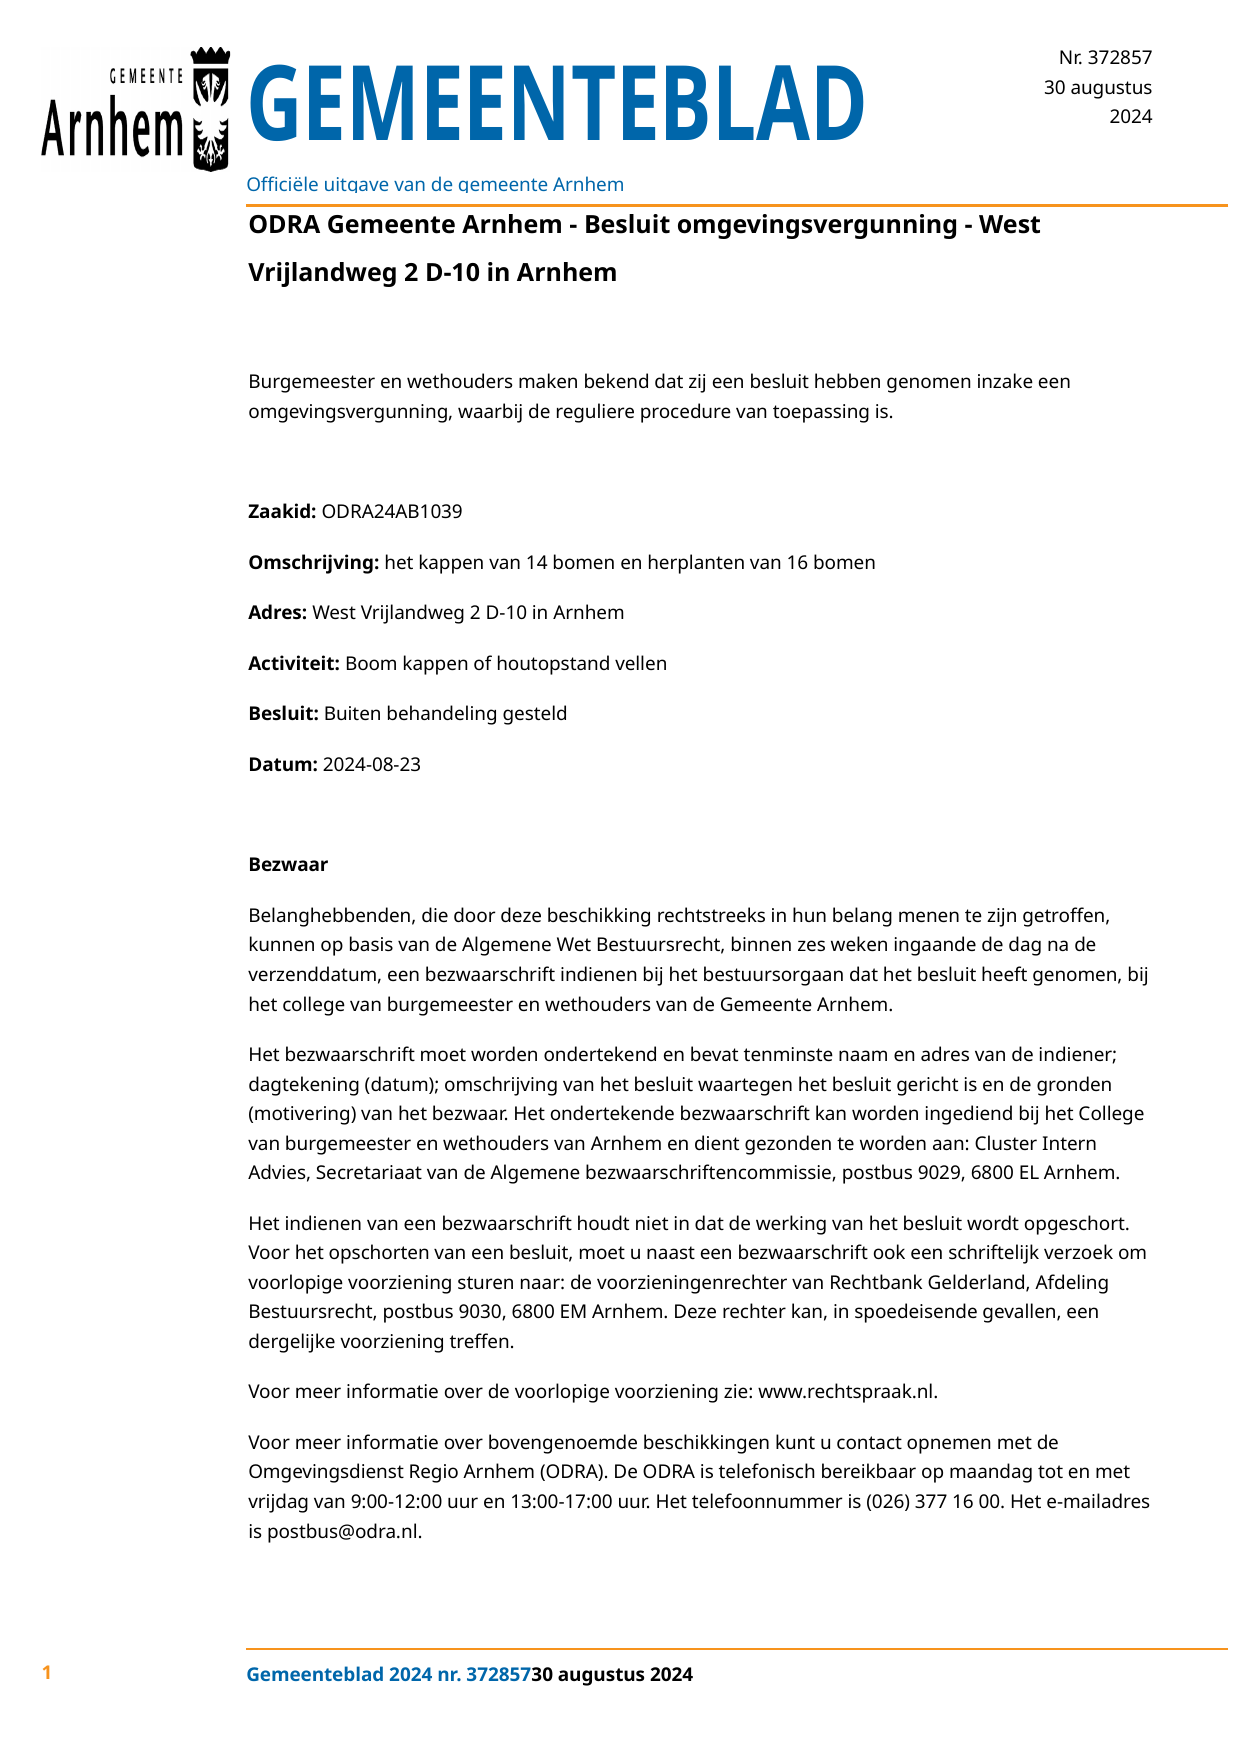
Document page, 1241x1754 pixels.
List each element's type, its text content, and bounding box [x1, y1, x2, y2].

text Burgemeester en wethouders maken bekend dat zij een besluit hebben genomen inzake een omgevingsvergunning, waarbij de reguliere procedure van toepassing is. [248, 368, 1152, 424]
text Zaakid: ODRA24AB1039 [248, 499, 1152, 524]
text Belanghebbenden, die door deze beschikking rechtstreeks in hun belang menen te zijn getroffen, kunnen op basis van de Algemene Wet Bestuursrecht, binnen zes weken ingaande de dag na de verzenddatum, een bezwaarschrift indienen bij het bestuursorgaan dat het besluit heeft genomen, bij het college van burgemeester en wethouders van de Gemeente Arnhem. [248, 902, 1152, 1017]
text ODRA Gemeente Arnhem - Besluit omgevingsvergunning - West Vrijlandweg 2 D-10 in Arnhem [248, 207, 1152, 288]
text Adres: West Vrijlandweg 2 D-10 in Arnhem [248, 599, 1152, 625]
text Besluit: Buiten behandeling gesteld [248, 700, 1152, 726]
text Het indienen van een bezwaarschrift houdt niet in dat de werking van het besluit wordt opgeschort. Voor het opschorten van een besluit, moet u naast een bezwaarschrift ook een schriftelijk verzoek om voorlopige voorziening sturen naar: de voorzieningenrechter van Rechtbank Gelderland, Afdeling Bestuursrecht, postbus 9030, 6800 EM Arnhem. Deze rechter kan, in spoedeisende gevallen, een dergelijke voorziening treffen. [248, 1210, 1152, 1354]
text Voor meer informatie over de voorlopige voorziening zie: www.rechtspraak.nl. [248, 1379, 1152, 1404]
text Het bezwaarschrift moet worden ondertekend en bevat tenminste naam en adres van de indiener; dagtekening (datum); omschrijving van het besluit waartegen het besluit gericht is en de gronden (motivering) van het bezwaar. Het ondertekende bezwaarschrift kan worden ingediend bij het College van burgemeester en wethouders van Arnhem en dient gezonden te worden aan: Cluster Intern Advies, Secretariaat van de Algemene bezwaarschriftencommissie, postbus 9029, 6800 EL Arnhem. [248, 1041, 1152, 1185]
picture [41, 47, 231, 172]
text Bezwaar [248, 852, 1152, 877]
text Omschrijving: het kappen van 14 bomen en herplanten van 16 bomen [248, 549, 1152, 575]
text Activiteit: Boom kappen of houtopstand vellen [248, 650, 1152, 676]
text Voor meer informatie over bovengenoemde beschikkingen kunt u contact opnemen met de Omgevingsdienst Regio Arnhem (ODRA). De ODRA is telefonisch bereikbaar op maandag tot en met vrijdag van 9:00-12:00 uur en 13:00-17:00 uur. Het telefoonnummer is (026) 377 16 00. Het e-mailadres is postbus@odra.nl. [248, 1429, 1152, 1544]
text Datum: 2024-08-23 [248, 751, 1152, 777]
